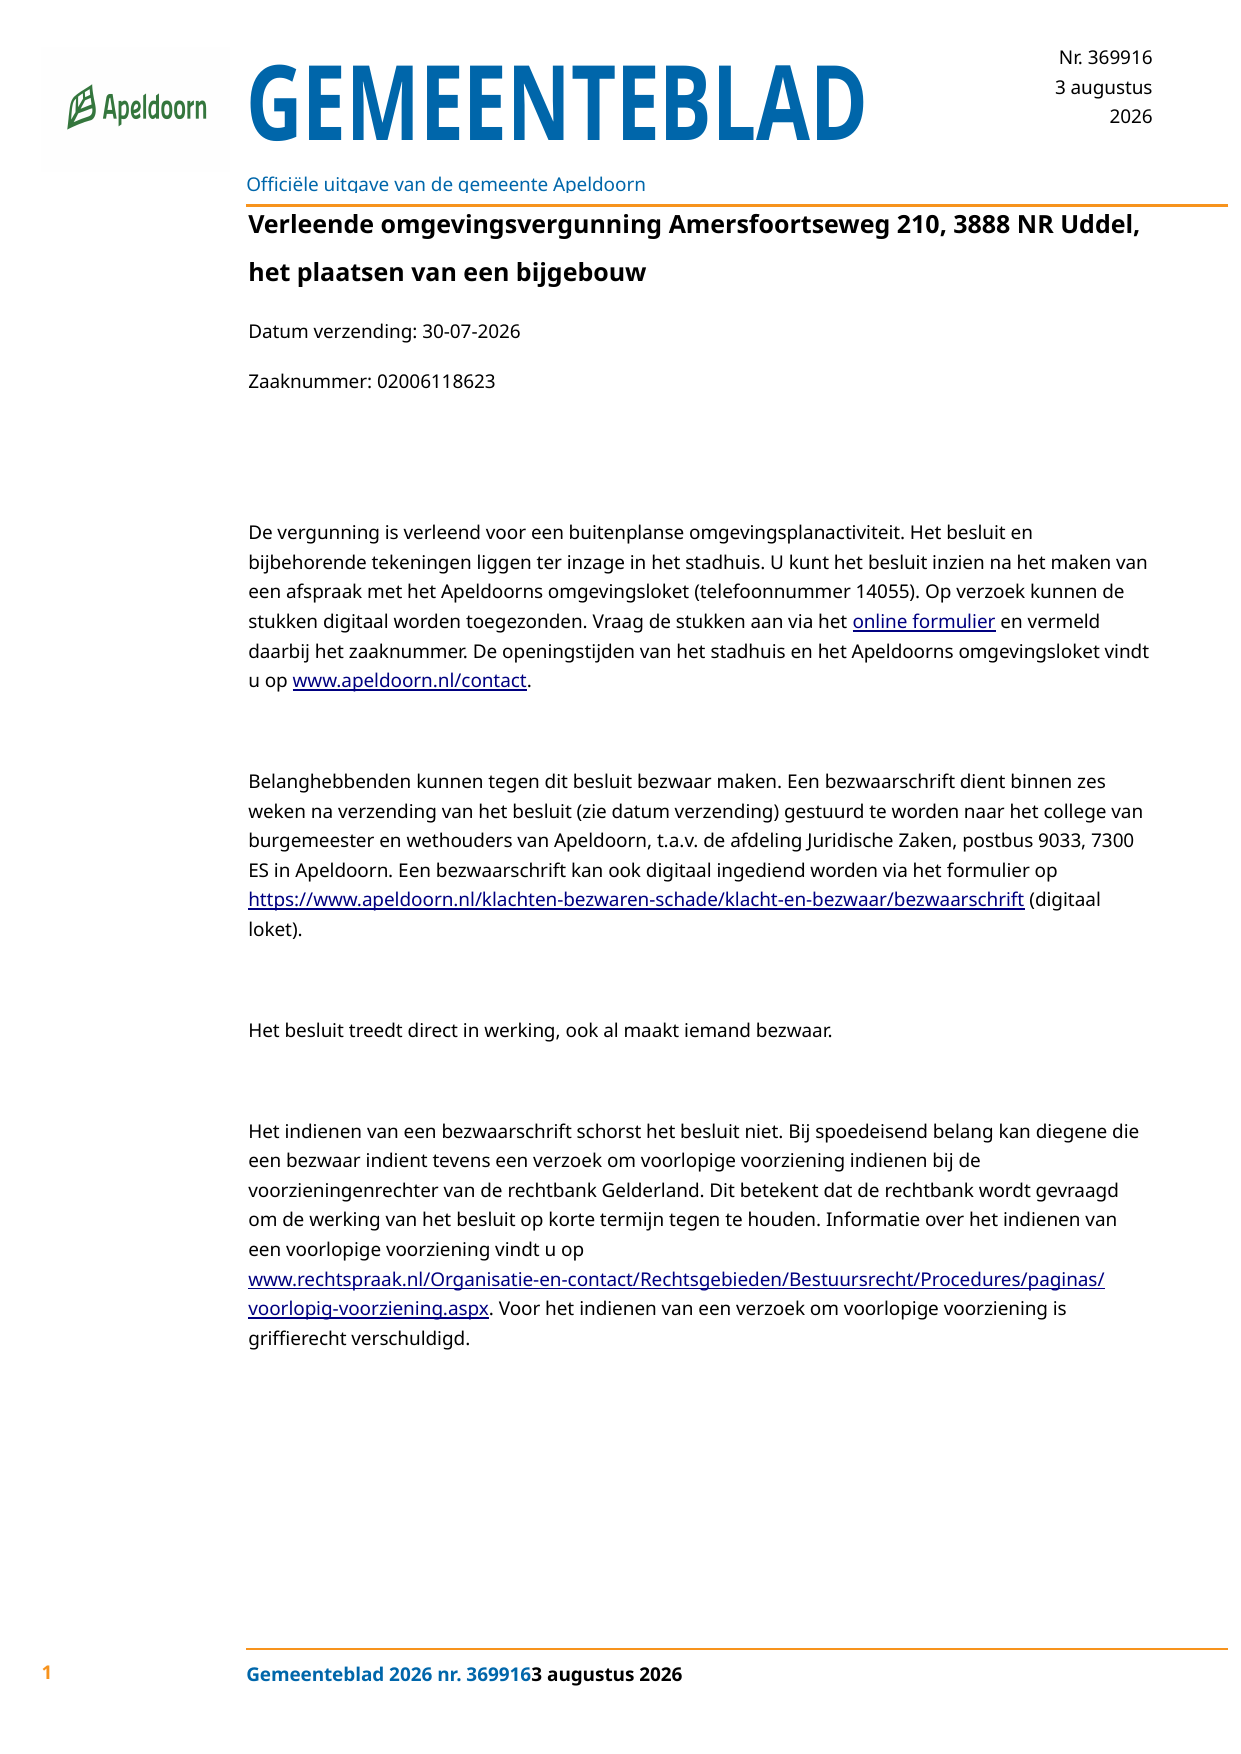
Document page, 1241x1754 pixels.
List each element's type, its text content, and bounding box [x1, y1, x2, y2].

picture [41, 47, 231, 172]
text Datum verzending: 30-07-2026 [248, 318, 1152, 344]
text Zaaknummer: 02006118623 [248, 368, 1152, 394]
text De vergunning is verleend voor een buitenplanse omgevingsplanactiviteit. Het besluit en bijbehorende tekeningen liggen ter inzage in het stadhuis. U kunt het besluit inzien na het maken van een afspraak met het Apeldoorns omgevingsloket (telefoonnummer 14055). Op verzoek kunnen de stukken digitaal worden toegezonden. Vraag de stukken aan via het online formulier en vermeld daarbij het zaaknummer. De openingstijden van het stadhuis en het Apeldoorns omgevingsloket vindt u op www.apeldoorn.nl/contact. [248, 519, 1152, 693]
text Verleende omgevingsvergunning Amersfoortseweg 210, 3888 NR Uddel, het plaatsen van een bijgebouw [248, 207, 1152, 288]
text Het indienen van een bezwaarschrift schorst het besluit niet. Bij spoedeisend belang kan diegene die een bezwaar indient tevens een verzoek om voorlopige voorziening indienen bij de voorzieningenrechter van de rechtbank Gelderland. Dit betekent dat de rechtbank wordt gevraagd om de werking van het besluit op korte termijn tegen te houden. Informatie over het indienen van een voorlopige voorziening vindt u op www.rechtspraak.nl/Organisatie-en-contact/Rechtsgebieden/Bestuursrecht/Procedures/paginas/voorlopig-voorziening.aspx. Voor het indienen van een verzoek om voorlopige voorziening is griffierecht verschuldigd. [248, 1118, 1152, 1351]
text Belanghebbenden kunnen tegen dit besluit bezwaar maken. Een bezwaarschrift dient binnen zes weken na verzending van het besluit (zie datum verzending) gestuurd te worden naar het college van burgemeester en wethouders van Apeldoorn, t.a.v. de afdeling Juridische Zaken, postbus 9033, 7300 ES in Apeldoorn. Een bezwaarschrift kan ook digitaal ingediend worden via het formulier op https://www.apeldoorn.nl/klachten-bezwaren-schade/klacht-en-bezwaar/bezwaarschrift (digitaal loket). [248, 768, 1152, 942]
text Het besluit treedt direct in werking, ook al maakt iemand bezwaar. [248, 1017, 1152, 1043]
